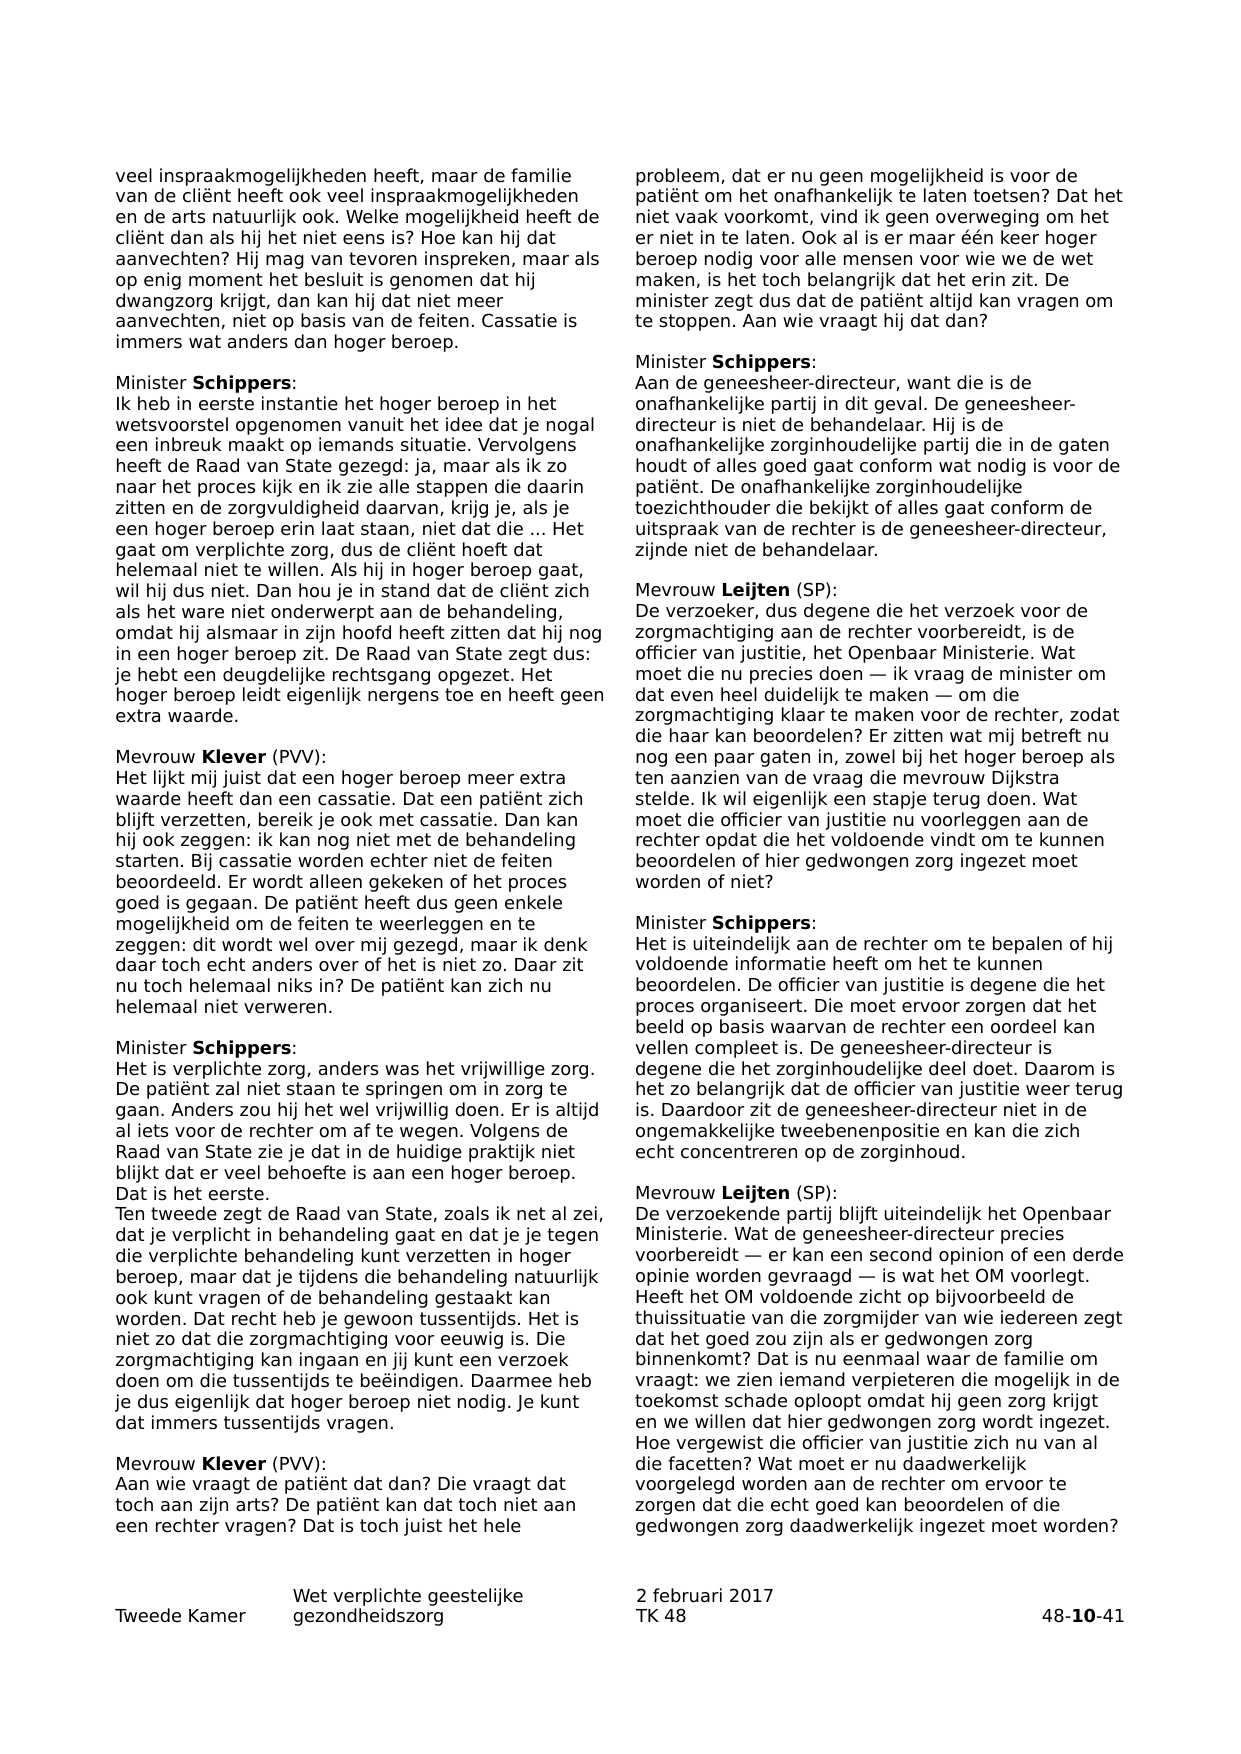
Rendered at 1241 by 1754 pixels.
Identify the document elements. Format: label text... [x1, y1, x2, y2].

text Het is uiteindelijk aan de rechter om te bepalen of hij voldoende informatie heeft om het te kunnen beoordelen. De officier van justitie is degene die het proces organiseert. Die moet ervoor zorgen dat het beeld op basis waarvan de rechter een oordeel kan vellen compleet is. De geneesheer-directeur is degene die het zorginhoudelijke deel doet. Daarom is het zo belangrijk dat de officier van justitie weer terug is. Daardoor zit de geneesheer-directeur niet in de ongemakkelijke tweebenenpositie en kan die zich echt concentreren op de zorginhoud. [635, 933, 1125, 1162]
text Mevrouw Klever (PVV): [115, 747, 605, 768]
text Minister Schippers: [115, 373, 605, 393]
text Ten tweede zegt de Raad van State, zoals ik net al zei, dat je verplicht in behandeling gaat en dat je je tegen die verplichte behandeling kunt verzetten in hoger beroep, maar dat je tijdens die behandeling natuurlijk ook kunt vragen of de behandeling gestaakt kan worden. Dat recht heb je gewoon tussentijds. Het is niet zo dat die zorgmachtiging voor eeuwig is. Die zorgmachtiging kan ingaan en jij kunt een verzoek doen om die tussentijds te beëindigen. Daarmee heb je dus eigenlijk dat hoger beroep niet nodig. Je kunt dat immers tussentijds vragen. [115, 1204, 605, 1433]
text Het lijkt mij juist dat een hoger beroep meer extra waarde heeft dan een cassatie. Dat een patiënt zich blijft verzetten, bereik je ook met cassatie. Dan kan hij ook zeggen: ik kan nog niet met de behandeling starten. Bij cassatie worden echter niet de feiten beoordeeld. Er wordt alleen gekeken of het proces goed is gegaan. De patiënt heeft dus geen enkele mogelijkheid om de feiten te weerleggen en te zeggen: dit wordt wel over mij gezegd, maar ik denk daar toch echt anders over of het is niet zo. Daar zit nu toch helemaal niks in? De patiënt kan zich nu helemaal niet verweren. [115, 768, 605, 1018]
text Mevrouw Leijten (SP): [635, 580, 1125, 601]
text Mevrouw Leijten (SP): [635, 1182, 1125, 1203]
text Aan wie vraagt de patiënt dat dan? Die vraagt dat toch aan zijn arts? De patiënt kan dat toch niet aan een rechter vragen? Dat is toch juist het hele [115, 1474, 605, 1537]
text Minister Schippers: [635, 352, 1125, 373]
text veel inspraakmogelijkheden heeft, maar de familie van de cliënt heeft ook veel inspraakmogelijkheden en de arts natuurlijk ook. Welke mogelijkheid heeft de cliënt dan als hij het niet eens is? Hoe kan hij dat aanvechten? Hij mag van tevoren inspreken, maar als op enig moment het besluit is genomen dat hij dwangzorg krijgt, dan kan hij dat niet meer aanvechten, niet op basis van de feiten. Cassatie is immers wat anders dan hoger beroep. [115, 165, 605, 353]
text De verzoeker, dus degene die het verzoek voor de zorgmachtiging aan de rechter voorbereidt, is de officier van justitie, het Openbaar Ministerie. Wat moet die nu precies doen — ik vraag de minister om dat even heel duidelijk te maken — om die zorgmachtiging klaar te maken voor de rechter, zodat die haar kan beoordelen? Er zitten wat mij betreft nu nog een paar gaten in, zowel bij het hoger beroep als ten aanzien van de vraag die mevrouw Dijkstra stelde. Ik wil eigenlijk een stapje terug doen. Wat moet die officier van justitie nu voorleggen aan de rechter opdat die het voldoende vindt om te kunnen beoordelen of hier gedwongen zorg ingezet moet worden of niet? [635, 601, 1125, 893]
text probleem, dat er nu geen mogelijkheid is voor de patiënt om het onafhankelijk te laten toetsen? Dat het niet vaak voorkomt, vind ik geen overweging om het er niet in te laten. Ook al is er maar één keer hoger beroep nodig voor alle mensen voor wie we de wet maken, is het toch belangrijk dat het erin zit. De minister zegt dus dat de patiënt altijd kan vragen om te stoppen. Aan wie vraagt hij dat dan? [635, 165, 1125, 332]
text Ik heb in eerste instantie het hoger beroep in het wetsvoorstel opgenomen vanuit het idee dat je nogal een inbreuk maakt op iemands situatie. Vervolgens heeft de Raad van State gezegd: ja, maar als ik zo naar het proces kijk en ik zie alle stappen die daarin zitten en de zorgvuldigheid daarvan, krijg je, als je een hoger beroep erin laat staan, niet dat die ... Het gaat om verplichte zorg, dus de cliënt hoeft dat helemaal niet te willen. Als hij in hoger beroep gaat, wil hij dus niet. Dan hou je in stand dat de cliënt zich als het ware niet onderwerpt aan de behandeling, omdat hij alsmaar in zijn hoofd heeft zitten dat hij nog in een hoger beroep zit. De Raad van State zegt dus: je hebt een deugdelijke rechtsgang opgezet. Het hoger beroep leidt eigenlijk nergens toe en heeft geen extra waarde. [115, 393, 605, 727]
text Aan de geneesheer-directeur, want die is de onafhankelijke partij in dit geval. De geneesheer-directeur is niet de behandelaar. Hij is de onafhankelijke zorginhoudelijke partij die in de gaten houdt of alles goed gaat conform wat nodig is voor de patiënt. De onafhankelijke zorginhoudelijke toezichthouder die bekijkt of alles gaat conform de uitspraak van de rechter is de geneesheer-directeur, zijnde niet de behandelaar. [635, 373, 1125, 560]
text Minister Schippers: [635, 913, 1125, 933]
text Minister Schippers: [115, 1038, 605, 1058]
text Mevrouw Klever (PVV): [115, 1453, 605, 1474]
text Het is verplichte zorg, anders was het vrijwillige zorg. De patiënt zal niet staan te springen om in zorg te gaan. Anders zou hij het wel vrijwillig doen. Er is altijd al iets voor de rechter om af te wegen. Volgens de Raad van State zie je dat in de huidige praktijk niet blijkt dat er veel behoefte is aan een hoger beroep. Dat is het eerste. [115, 1058, 605, 1204]
text De verzoekende partij blijft uiteindelijk het Openbaar Ministerie. Wat de geneesheer-directeur precies voorbereidt — er kan een second opinion of een derde opinie worden gevraagd — is wat het OM voorlegt. Heeft het OM voldoende zicht op bijvoorbeeld de thuissituatie van die zorgmijder van wie iedereen zegt dat het goed zou zijn als er gedwongen zorg binnenkomt? Dat is nu eenmaal waar de familie om vraagt: we zien iemand verpieteren die mogelijk in de toekomst schade oploopt omdat hij geen zorg krijgt en we willen dat hier gedwongen zorg wordt ingezet. Hoe vergewist die officier van justitie zich nu van al die facetten? Wat moet er nu daadwerkelijk voorgelegd worden aan de rechter om ervoor te zorgen dat die echt goed kan beoordelen of die gedwongen zorg daadwerkelijk ingezet moet worden? [635, 1203, 1125, 1537]
